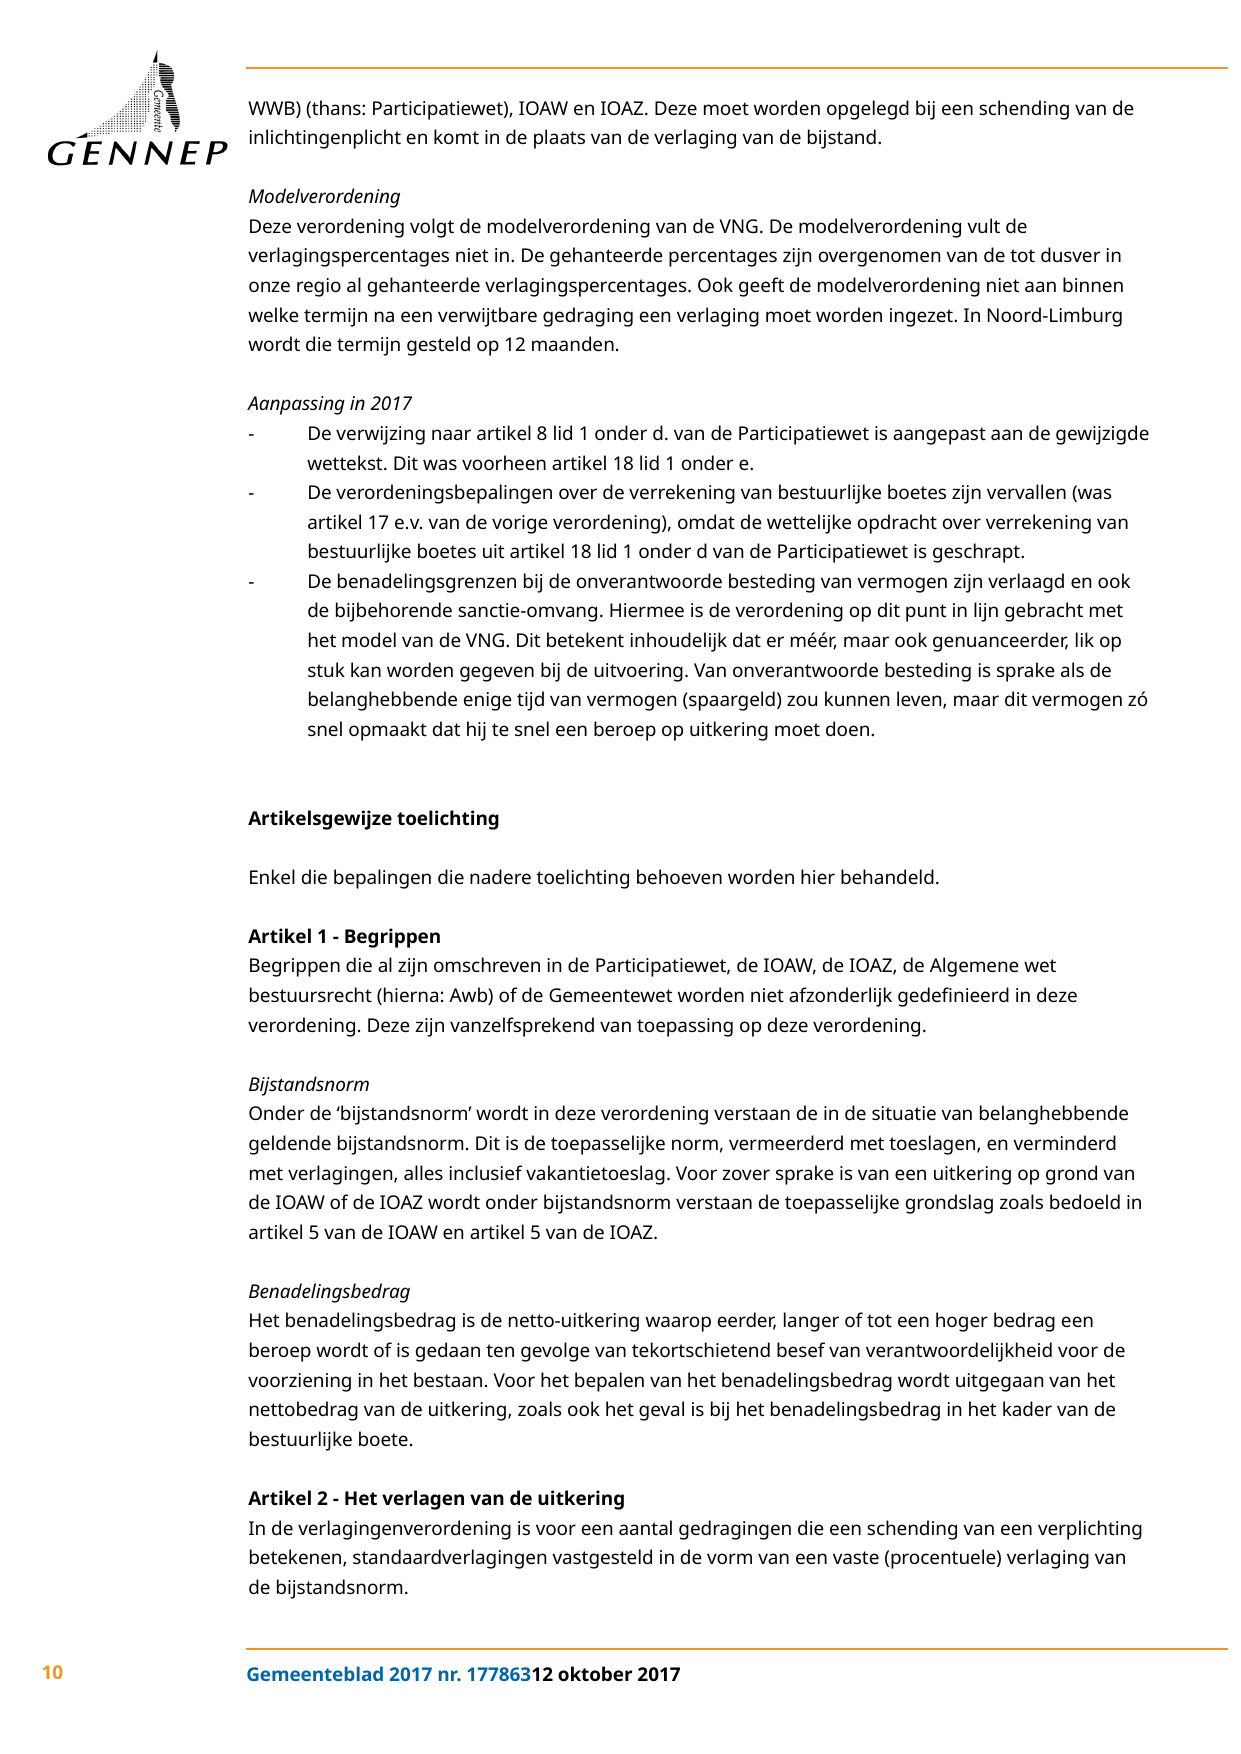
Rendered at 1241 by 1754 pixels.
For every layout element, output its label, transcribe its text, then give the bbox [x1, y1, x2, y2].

text Het benadelingsbedrag is de netto-uitkering waarop eerder, langer of tot een hoger bedrag een beroep wordt of is gedaan ten gevolge van tekortschietend besef van verantwoordelijkheid voor de voorziening in het bestaan. Voor het bepalen van het benadelingsbedrag wordt uitgegaan van het nettobedrag van de uitkering, zoals ook het geval is bij het benadelingsbedrag in het kader van de bestuurlijke boete. [248, 1308, 1152, 1452]
text In de verlagingenverordening is voor een aantal gedragingen die een schending van een verplichting betekenen, standaardverlagingen vastgesteld in de vorm van een vaste (procentuele) verlaging van de bijstandsnorm. [248, 1515, 1152, 1600]
text WWB) (thans: Participatiewet), IOAW en IOAZ. Deze moet worden opgelegd bij een schending van de inlichtingenplicht en komt in de plaats van de verlaging van de bijstand. [248, 95, 1152, 150]
list De verwijzing naar artikel 8 lid 1 onder d. van de Participatiewet is aangepast aan de gewijzigde wettekst. Dit was voorheen artikel 18 lid 1 onder e. [248, 420, 1152, 476]
text Begrippen die al zijn omschreven in de Participatiewet, de IOAW, de IOAZ, de Algemene wet bestuursrecht (hierna: Awb) of de Gemeentewet worden niet afzonderlijk gedefinieerd in deze verordening. Deze zijn vanzelfsprekend van toepassing op deze verordening. [248, 953, 1152, 1038]
text Onder de ‘bijstandsnorm’ wordt in deze verordening verstaan de in de situatie van belanghebbende geldende bijstandsnorm. Dit is de toepasselijke norm, vermeerderd met toeslagen, en verminderd met verlagingen, alles inclusief vakantietoeslag. Voor zover sprake is van een uitkering op grond van de IOAW of de IOAZ wordt onder bijstandsnorm verstaan de toepasselijke grondslag zoals bedoeld in artikel 5 van de IOAW en artikel 5 van de IOAZ. [248, 1101, 1152, 1245]
text Aanpassing in 2017 [248, 391, 1152, 416]
list De benadelingsgrenzen bij de onverantwoorde besteding van vermogen zijn verlaagd en ook de bijbehorende sanctie-omvang. Hiermee is de verordening op dit punt in lijn gebracht met het model van de VNG. Dit betekent inhoudelijk dat er méér, maar ook genuanceerder, lik op stuk kan worden gegeven bij de uitvoering. Van onverantwoorde besteding is sprake als de belanghebbende enige tijd van vermogen (spaargeld) zou kunnen leven, maar dit vermogen zó snel opmaakt dat hij te snel een beroep op uitkering moet doen. [248, 568, 1152, 742]
list De verordeningsbepalingen over de verrekening van bestuurlijke boetes zijn vervallen (was artikel 17 e.v. van de vorige verordening), omdat de wettelijke opdracht over verrekening van bestuurlijke boetes uit artikel 18 lid 1 onder d van de Participatiewet is geschrapt. [248, 479, 1152, 564]
text Artikelsgewijze toelichting [248, 805, 1152, 831]
text Deze verordening volgt de modelverordening van de VNG. De modelverordening vult de verlagingspercentages niet in. De gehanteerde percentages zijn overgenomen van de tot dusver in onze regio al gehanteerde verlagingspercentages. Ook geeft de modelverordening niet aan binnen welke termijn na een verwijtbare gedraging een verlaging moet worden ingezet. In Noord-Limburg wordt die termijn gesteld op 12 maanden. [248, 213, 1152, 357]
picture [41, 47, 231, 172]
text Enkel die bepalingen die nadere toelichting behoeven worden hier behandeld. [248, 864, 1152, 890]
text Artikel 1 - Begrippen [248, 923, 1152, 949]
text Artikel 2 - Het verlagen van de uitkering [248, 1485, 1152, 1511]
text Bijstandsnorm [248, 1071, 1152, 1097]
text Modelverordening [248, 183, 1152, 209]
text Benadelingsbedrag [248, 1278, 1152, 1304]
